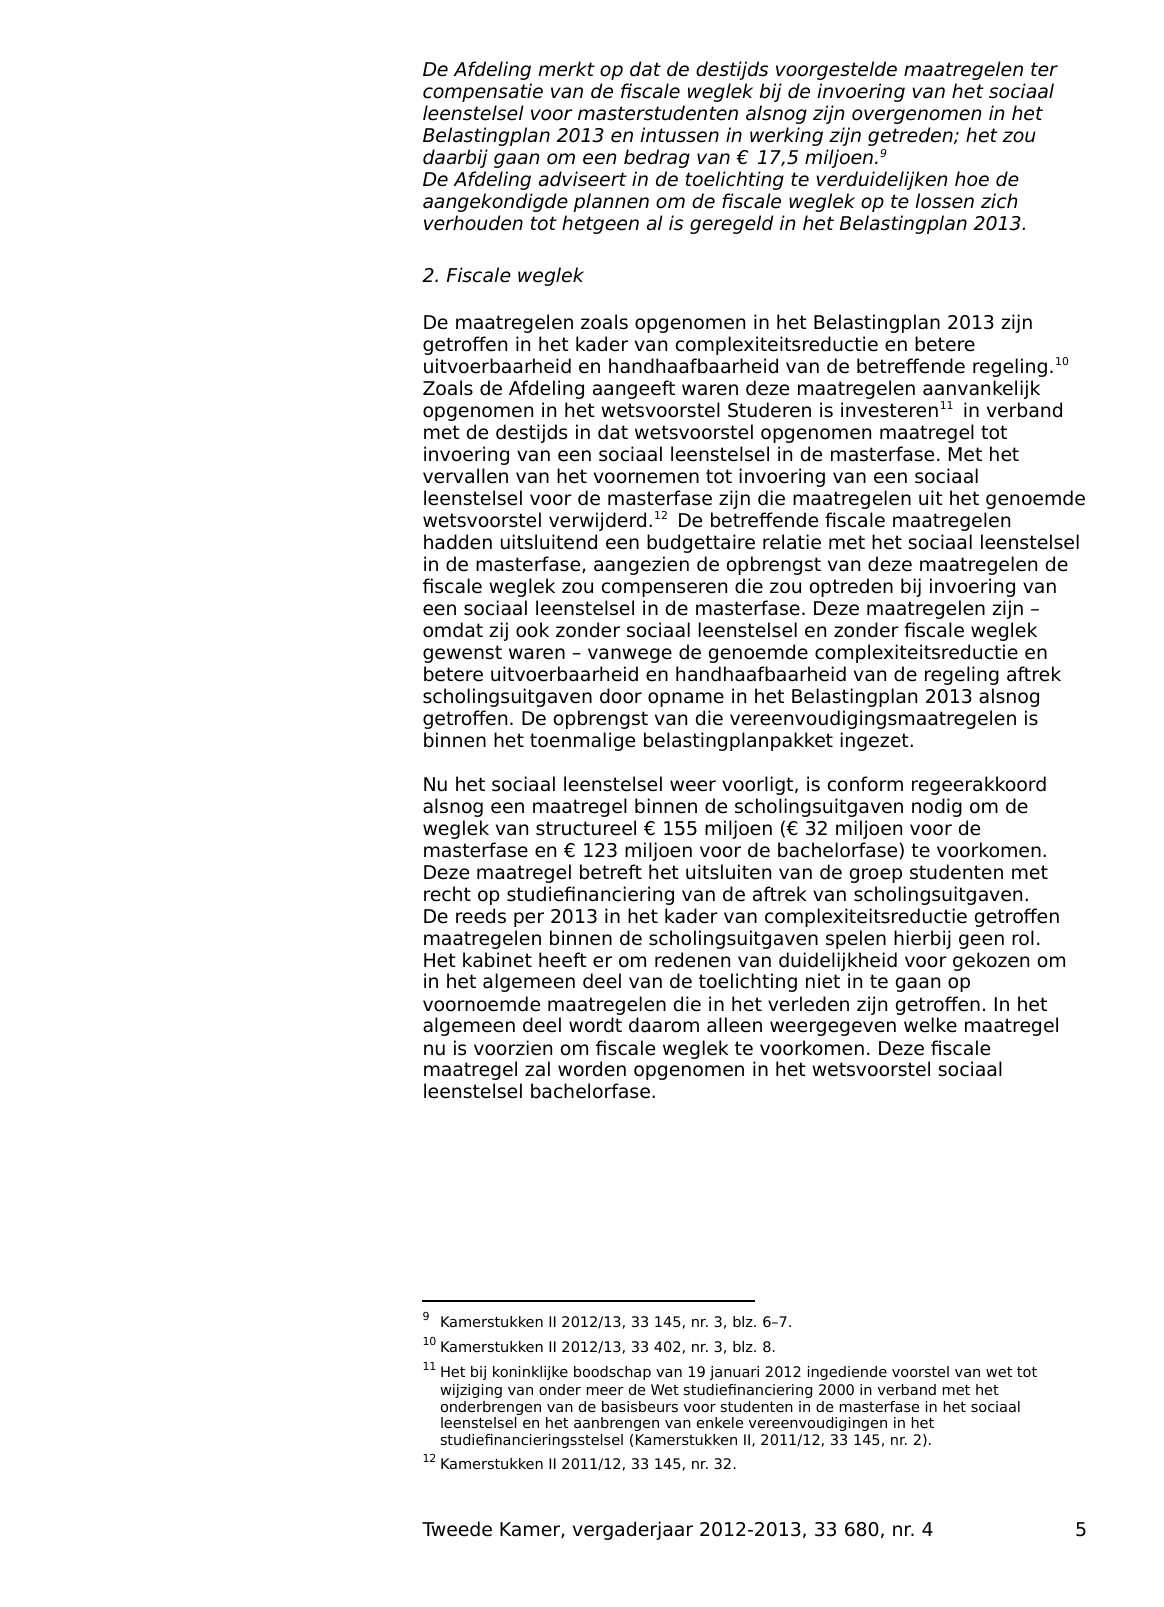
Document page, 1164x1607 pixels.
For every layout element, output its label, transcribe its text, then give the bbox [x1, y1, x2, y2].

text De Afdeling merkt op dat de destijds voorgestelde maatregelen ter compensatie van de fiscale weglek bij de invoering van het sociaal leenstelsel voor masterstudenten alsnog zijn overgenomen in het Belastingplan 2013 en intussen in werking zijn getreden; het zou daarbij gaan om een bedrag van € 17,5 miljoen. [422, 59, 1087, 169]
text Het kabinet heeft er om redenen van duidelijkheid voor gekozen om in het algemeen deel van de toelichting niet in te gaan op voornoemde maatregelen die in het verleden zijn getroffen. In het algemeen deel wordt daarom alleen weergegeven welke maatregel nu is voorzien om fiscale weglek te voorkomen. Deze fiscale maatregel zal worden opgenomen in het wetsvoorstel sociaal leenstelsel bachelorfase. [422, 949, 1087, 1103]
text Kamerstukken II 2012/13, 33 402, nr. 3, blz. 8. [422, 1335, 1087, 1357]
text De Afdeling adviseert in de toelichting te verduidelijken hoe de aangekondigde plannen om de fiscale weglek op te lossen zich verhouden tot hetgeen al is geregeld in het Belastingplan 2013. [422, 169, 1087, 235]
text De maatregelen zoals opgenomen in het Belastingplan 2013 zijn getroffen in het kader van complexiteitsreductie en betere uitvoerbaarheid en handhaafbaarheid van de betreffende regeling. Zoals de Afdeling aangeeft waren deze maatregelen aanvankelijk opgenomen in het wetsvoorstel Studeren is investeren in verband met de destijds in dat wetsvoorstel opgenomen maatregel tot invoering van een sociaal leenstelsel in de masterfase. Met het vervallen van het voornemen tot invoering van een sociaal leenstelsel voor de masterfase zijn die maatregelen uit het genoemde wetsvoorstel verwijderd. De betreffende fiscale maatregelen hadden uitsluitend een budgettaire relatie met het sociaal leenstelsel in de masterfase, aangezien de opbrengst van deze maatregelen de fiscale weglek zou compenseren die zou optreden bij invoering van een sociaal leenstelsel in de masterfase. Deze maatregelen zijn – omdat zij ook zonder sociaal leenstelsel en zonder fiscale weglek gewenst waren – vanwege de genoemde complexiteitsreductie en betere uitvoerbaarheid en handhaafbaarheid van de regeling aftrek scholingsuitgaven door opname in het Belastingplan 2013 alsnog getroffen. De opbrengst van die vereenvoudigingsmaatregelen is binnen het toenmalige belastingplanpakket ingezet. [422, 312, 1087, 751]
text Het bij koninklijke boodschap van 19 januari 2012 ingediende voorstel van wet tot wijziging van onder meer de Wet studiefinanciering 2000 in verband met het onderbrengen van de basisbeurs voor studenten in de masterfase in het sociaal leenstelsel en het aanbrengen van enkele vereenvoudigingen in het studiefinancieringsstelsel (Kamerstukken II, 2011/12, 33 145, nr. 2). [422, 1360, 1087, 1449]
text De reeds per 2013 in het kader van complexiteitsreductie getroffen maatregelen binnen de scholingsuitgaven spelen hierbij geen rol. [422, 906, 1087, 949]
subtitle 2. Fiscale weglek [422, 265, 1087, 287]
text Kamerstukken II 2011/12, 33 145, nr. 32. [422, 1452, 1087, 1474]
text Kamerstukken II 2012/13, 33 145, nr. 3, blz. 6–7. [422, 1310, 1087, 1332]
text Nu het sociaal leenstelsel weer voorligt, is conform regeerakkoord alsnog een maatregel binnen de scholingsuitgaven nodig om de weglek van structureel € 155 miljoen (€ 32 miljoen voor de masterfase en € 123 miljoen voor de bachelorfase) te voorkomen. Deze maatregel betreft het uitsluiten van de groep studenten met recht op studiefinanciering van de aftrek van scholingsuitgaven. [422, 774, 1087, 906]
